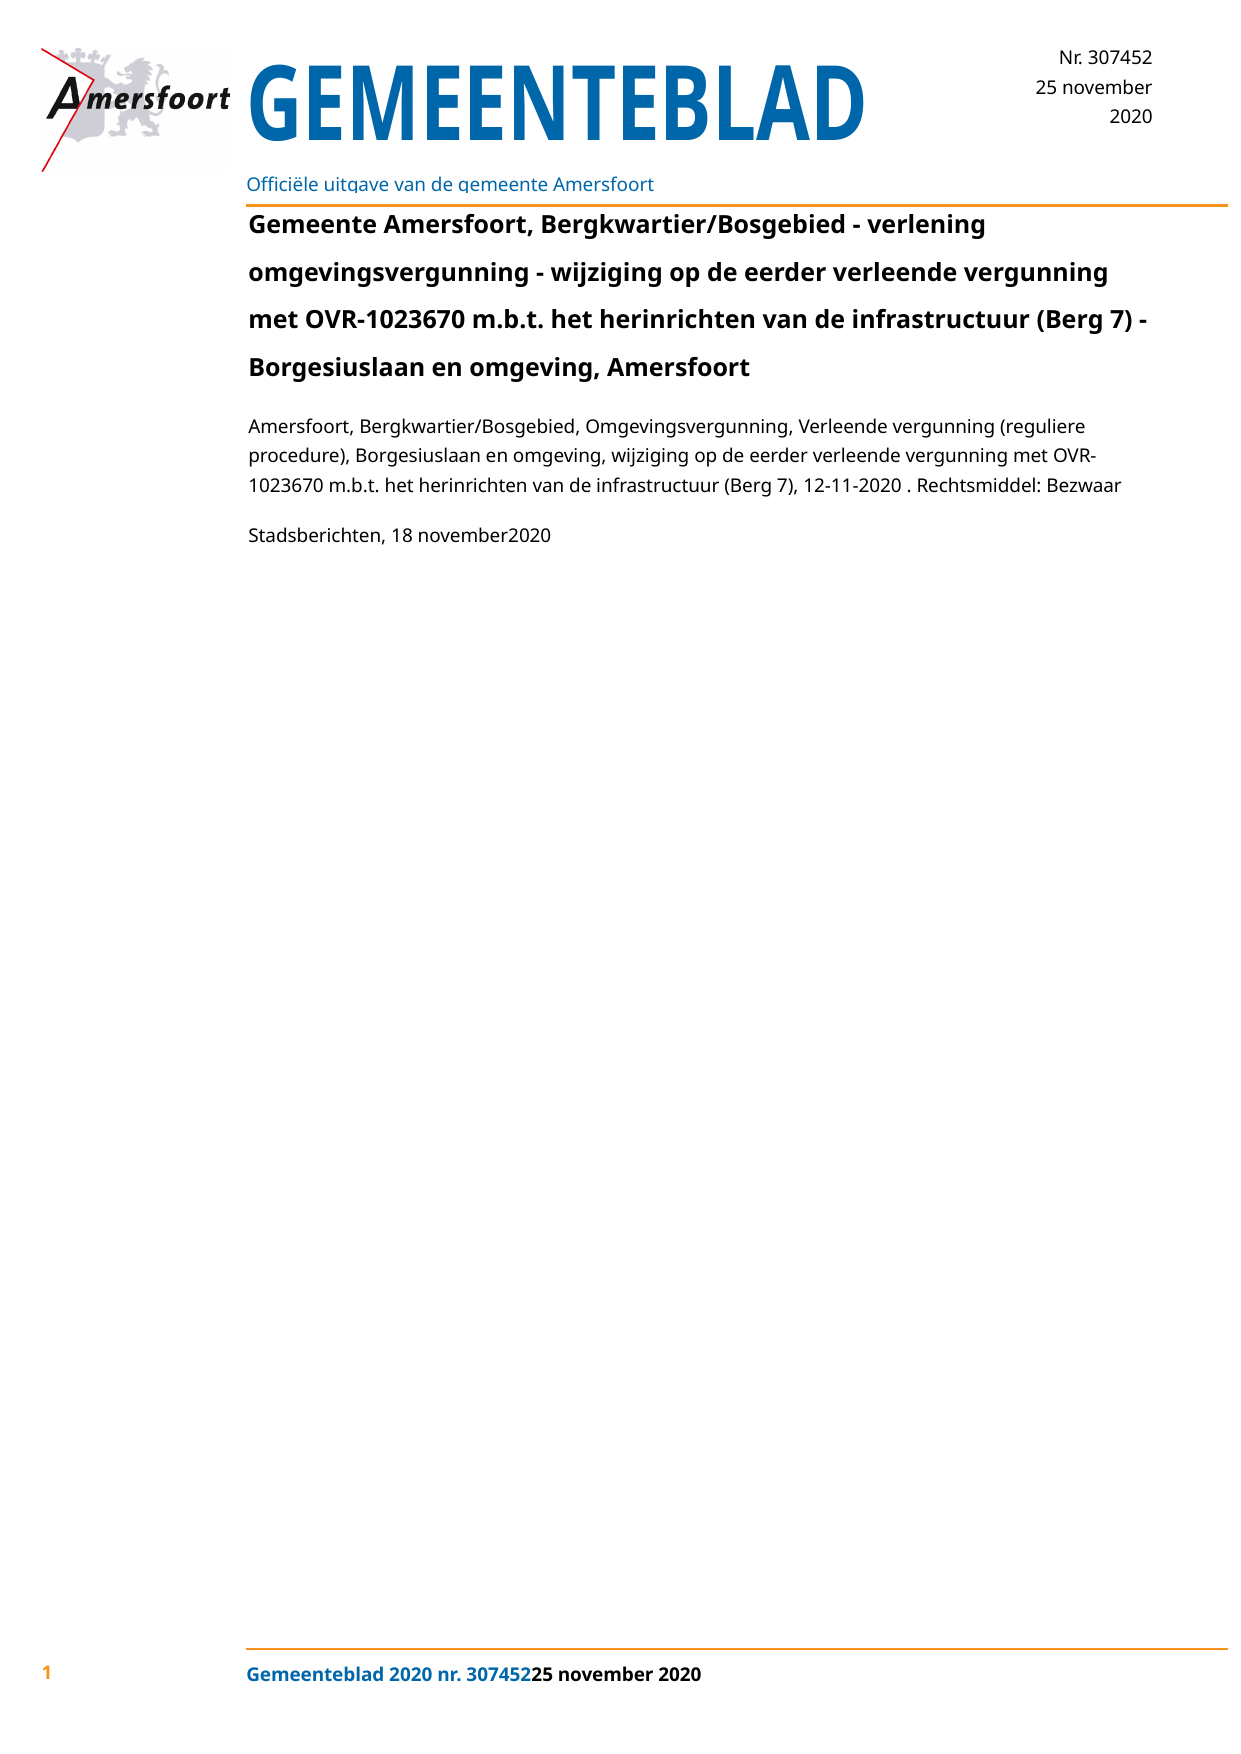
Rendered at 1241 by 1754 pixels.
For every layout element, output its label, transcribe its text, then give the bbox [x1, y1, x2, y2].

text Stadsberichten, 18 november2020 [248, 523, 1152, 548]
text Amersfoort, Bergkwartier/Bosgebied, Omgevingsvergunning, Verleende vergunning (reguliere procedure), Borgesiuslaan en omgeving, wijziging op de eerder verleende vergunning met OVR-1023670 m.b.t. het herinrichten van de infrastructuur (Berg 7), 12-11-2020 . Rechtsmiddel: Bezwaar [248, 413, 1152, 498]
picture [41, 47, 231, 172]
text Gemeente Amersfoort, Bergkwartier/Bosgebied - verlening omgevingsvergunning - wijziging op de eerder verleende vergunning met OVR-1023670 m.b.t. het herinrichten van de infrastructuur (Berg 7) - Borgesiuslaan en omgeving, Amersfoort [248, 207, 1152, 384]
